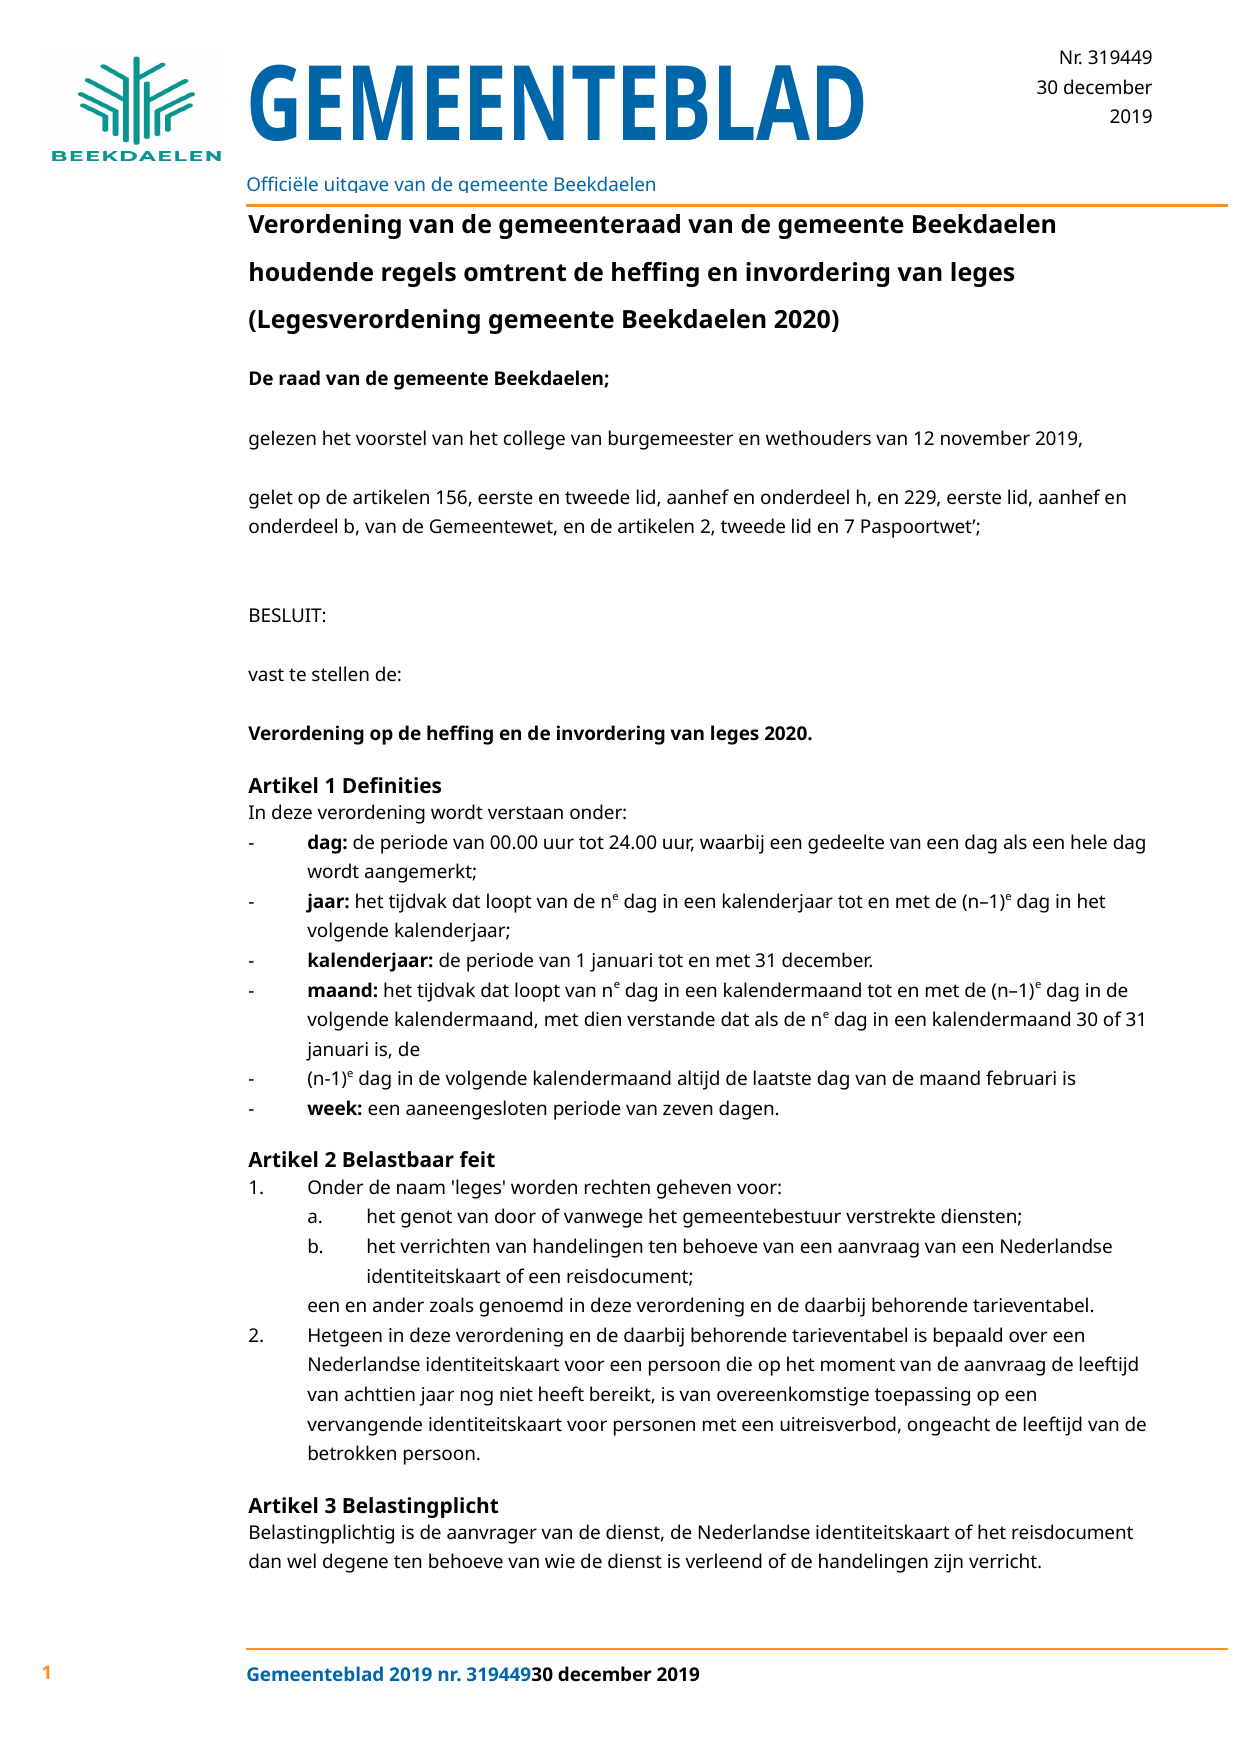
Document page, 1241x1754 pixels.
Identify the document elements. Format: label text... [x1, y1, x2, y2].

list maand: het tijdvak dat loopt van ne dag in een kalendermaand tot en met de (n–1)e dag in de volgende kalendermaand, met dien verstande dat als de ne dag in een kalendermaand 30 of 31 januari is, de [248, 977, 1152, 1062]
text De raad van de gemeente Beekdaelen; [248, 366, 1152, 391]
list Onder de naam 'leges' worden rechten geheven voor: [248, 1174, 1152, 1200]
text In deze verordening wordt verstaan onder: [248, 799, 1152, 825]
list week: een aaneengesloten periode van zeven dagen. [248, 1095, 1152, 1121]
list Hetgeen in deze verordening en de daarbij behorende tarieventabel is bepaald over een Nederlandse identiteitskaart voor een persoon die op het moment van de aanvraag de leeftijd van achttien jaar nog niet heeft bereikt, is van overeenkomstige toepassing op een vervangende identiteitskaart voor personen met een uitreisverbod, ongeacht de leeftijd van de betrokken persoon. [248, 1322, 1152, 1466]
list een en ander zoals genoemd in deze verordening en de daarbij behorende tarieventabel. [248, 1292, 1152, 1318]
text gelet op de artikelen 156, eerste en tweede lid, aanhef en onderdeel h, en 229, eerste lid, aanhef en onderdeel b, van de Gemeentewet, en de artikelen 2, tweede lid en 7 Paspoortwet’; [248, 484, 1152, 539]
text Artikel 1 Definities [248, 771, 1152, 799]
list het verrichten van handelingen ten behoeve van een aanvraag van een Nederlandse identiteitskaart of een reisdocument; [307, 1233, 1152, 1288]
text gelezen het voorstel van het college van burgemeester en wethouders van 12 november 2019, [248, 425, 1152, 450]
text Verordening op de heffing en de invordering van leges 2020. [248, 721, 1152, 746]
text vast te stellen de: [248, 661, 1152, 687]
text Artikel 2 Belastbaar feit [248, 1146, 1152, 1174]
list jaar: het tijdvak dat loopt van de ne dag in een kalenderjaar tot en met de (n–1)e dag in het volgende kalenderjaar; [248, 888, 1152, 943]
list (n-1)e dag in de volgende kalendermaand altijd de laatste dag van de maand februari is [248, 1066, 1152, 1091]
list kalenderjaar: de periode van 1 januari tot en met 31 december. [248, 947, 1152, 973]
list het genot van door of vanwege het gemeentebestuur verstrekte diensten; [307, 1204, 1152, 1229]
text Verordening van de gemeenteraad van de gemeente Beekdaelen houdende regels omtrent de heffing en invordering van leges (Legesverordening gemeente Beekdaelen 2020) [248, 207, 1152, 336]
list dag: de periode van 00.00 uur tot 24.00 uur, waarbij een gedeelte van een dag als een hele dag wordt aangemerkt; [248, 829, 1152, 884]
text BESLUIT: [248, 602, 1152, 628]
text Artikel 3 Belastingplicht [248, 1491, 1152, 1519]
text Belastingplichtig is de aanvrager van de dienst, de Nederlandse identiteitskaart of het reisdocument dan wel degene ten behoeve van wie de dienst is verleend of de handelingen zijn verricht. [248, 1519, 1152, 1574]
picture [41, 47, 231, 172]
